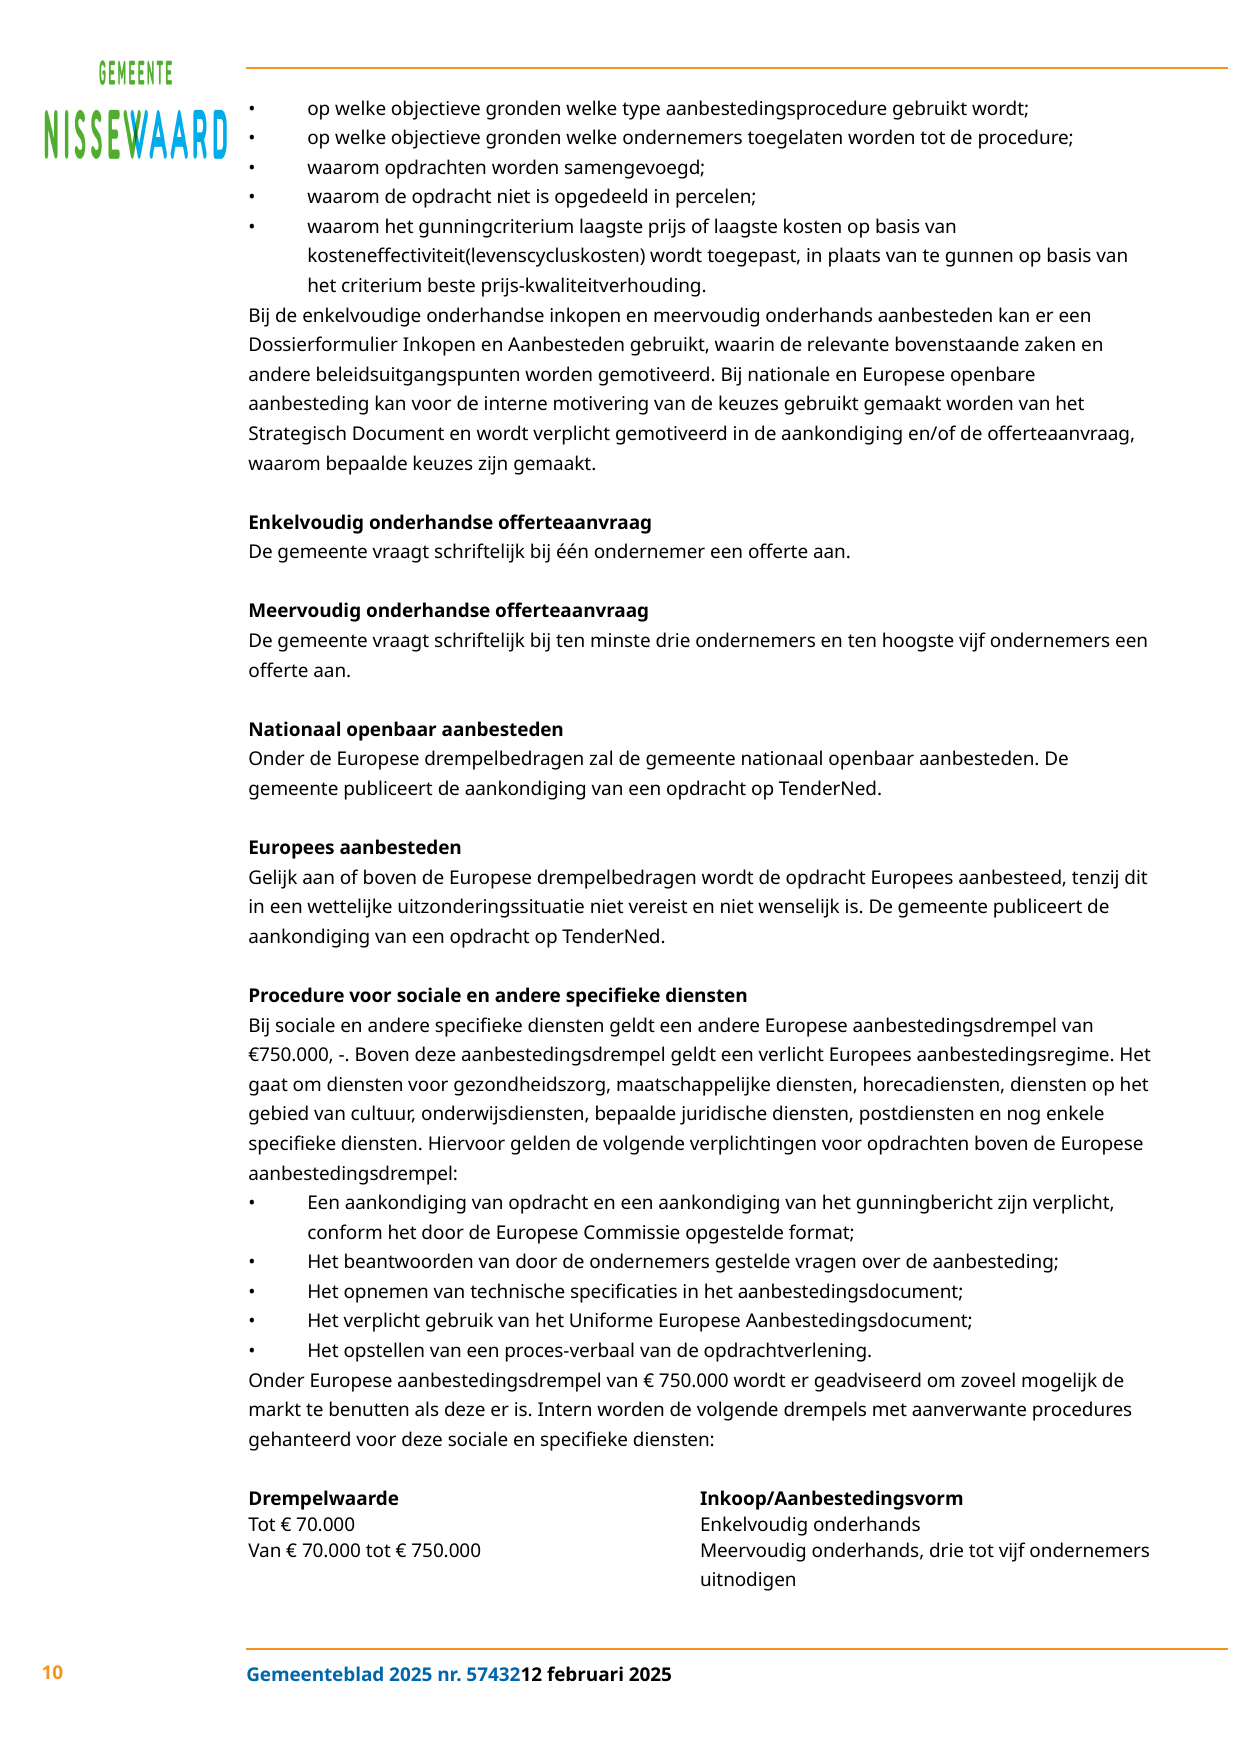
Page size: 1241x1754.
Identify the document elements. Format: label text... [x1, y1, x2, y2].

list Het opstellen van een proces-verbaal van de opdrachtverlening. [248, 1337, 1152, 1363]
table_cell Tot € 70.000 [248, 1511, 700, 1537]
table_header Drempelwaarde [248, 1485, 700, 1511]
table_cell Van € 70.000 tot € 750.000 [248, 1537, 700, 1592]
text Onder Europese aanbestedingsdrempel van € 750.000 wordt er geadviseerd om zoveel mogelijk de markt te benutten als deze er is. Intern worden de volgende drempels met aanverwante procedures gehanteerd voor deze sociale en specifieke diensten: [248, 1367, 1152, 1452]
text Onder de Europese drempelbedragen zal de gemeente nationaal openbaar aanbesteden. De gemeente publiceert de aankondiging van een opdracht op TenderNed. [248, 746, 1152, 801]
table_cell Meervoudig onderhands, drie tot vijf ondernemers uitnodigen [700, 1537, 1152, 1592]
list op welke objectieve gronden welke ondernemers toegelaten worden tot de procedure; [248, 124, 1152, 150]
table_header Inkoop/Aanbestedingsvorm [700, 1485, 1152, 1511]
text De gemeente vraagt schriftelijk bij ten minste drie ondernemers en ten hoogste vijf ondernemers een offerte aan. [248, 627, 1152, 683]
picture [41, 47, 231, 172]
list waarom opdrachten worden samengevoegd; [248, 154, 1152, 180]
list Het beantwoorden van door de ondernemers gestelde vragen over de aanbesteding; [248, 1248, 1152, 1274]
text Bij sociale en andere specifieke diensten geldt een andere Europese aanbestedingsdrempel van €750.000, -. Boven deze aanbestedingsdrempel geldt een verlicht Europees aanbestedingsregime. Het gaat om diensten voor gezondheidszorg, maatschappelijke diensten, horecadiensten, diensten op het gebied van cultuur, onderwijsdiensten, bepaalde juridische diensten, postdiensten en nog enkele specifieke diensten. Hiervoor gelden de volgende verplichtingen voor opdrachten boven de Europese aanbestedingsdrempel: [248, 1012, 1152, 1186]
table_cell Enkelvoudig onderhands [700, 1511, 1152, 1537]
text Gelijk aan of boven de Europese drempelbedragen wordt de opdracht Europees aanbesteed, tenzij dit in een wettelijke uitzonderingssituatie niet vereist en niet wenselijk is. De gemeente publiceert de aankondiging van een opdracht op TenderNed. [248, 864, 1152, 949]
text Europees aanbesteden [248, 834, 1152, 860]
text Meervoudig onderhandse offerteaanvraag [248, 598, 1152, 623]
list waarom de opdracht niet is opgedeeld in percelen; [248, 183, 1152, 209]
text De gemeente vraagt schriftelijk bij één ondernemer een offerte aan. [248, 538, 1152, 564]
list Het opnemen van technische specificaties in het aanbestedingsdocument; [248, 1278, 1152, 1304]
list Het verplicht gebruik van het Uniforme Europese Aanbestedingsdocument; [248, 1308, 1152, 1333]
text Enkelvoudig onderhandse offerteaanvraag [248, 509, 1152, 535]
text Bij de enkelvoudige onderhandse inkopen en meervoudig onderhands aanbesteden kan er een Dossierformulier Inkopen en Aanbesteden gebruikt, waarin de relevante bovenstaande zaken en andere beleidsuitgangspunten worden gemotiveerd. Bij nationale en Europese openbare aanbesteding kan voor de interne motivering van de keuzes gebruikt gemaakt worden van het Strategisch Document en wordt verplicht gemotiveerd in de aankondiging en/of de offerteaanvraag, waarom bepaalde keuzes zijn gemaakt. [248, 302, 1152, 476]
list waarom het gunningcriterium laagste prijs of laagste kosten op basis van kosteneffectiviteit(levenscycluskosten) wordt toegepast, in plaats van te gunnen op basis van het criterium beste prijs-kwaliteitverhouding. [248, 213, 1152, 298]
list op welke objectieve gronden welke type aanbestedingsprocedure gebruikt wordt; [248, 95, 1152, 121]
list Een aankondiging van opdracht en een aankondiging van het gunningbericht zijn verplicht, conform het door de Europese Commissie opgestelde format; [248, 1189, 1152, 1245]
text Nationaal openbaar aanbesteden [248, 716, 1152, 742]
text Procedure voor sociale en andere specifieke diensten [248, 982, 1152, 1008]
